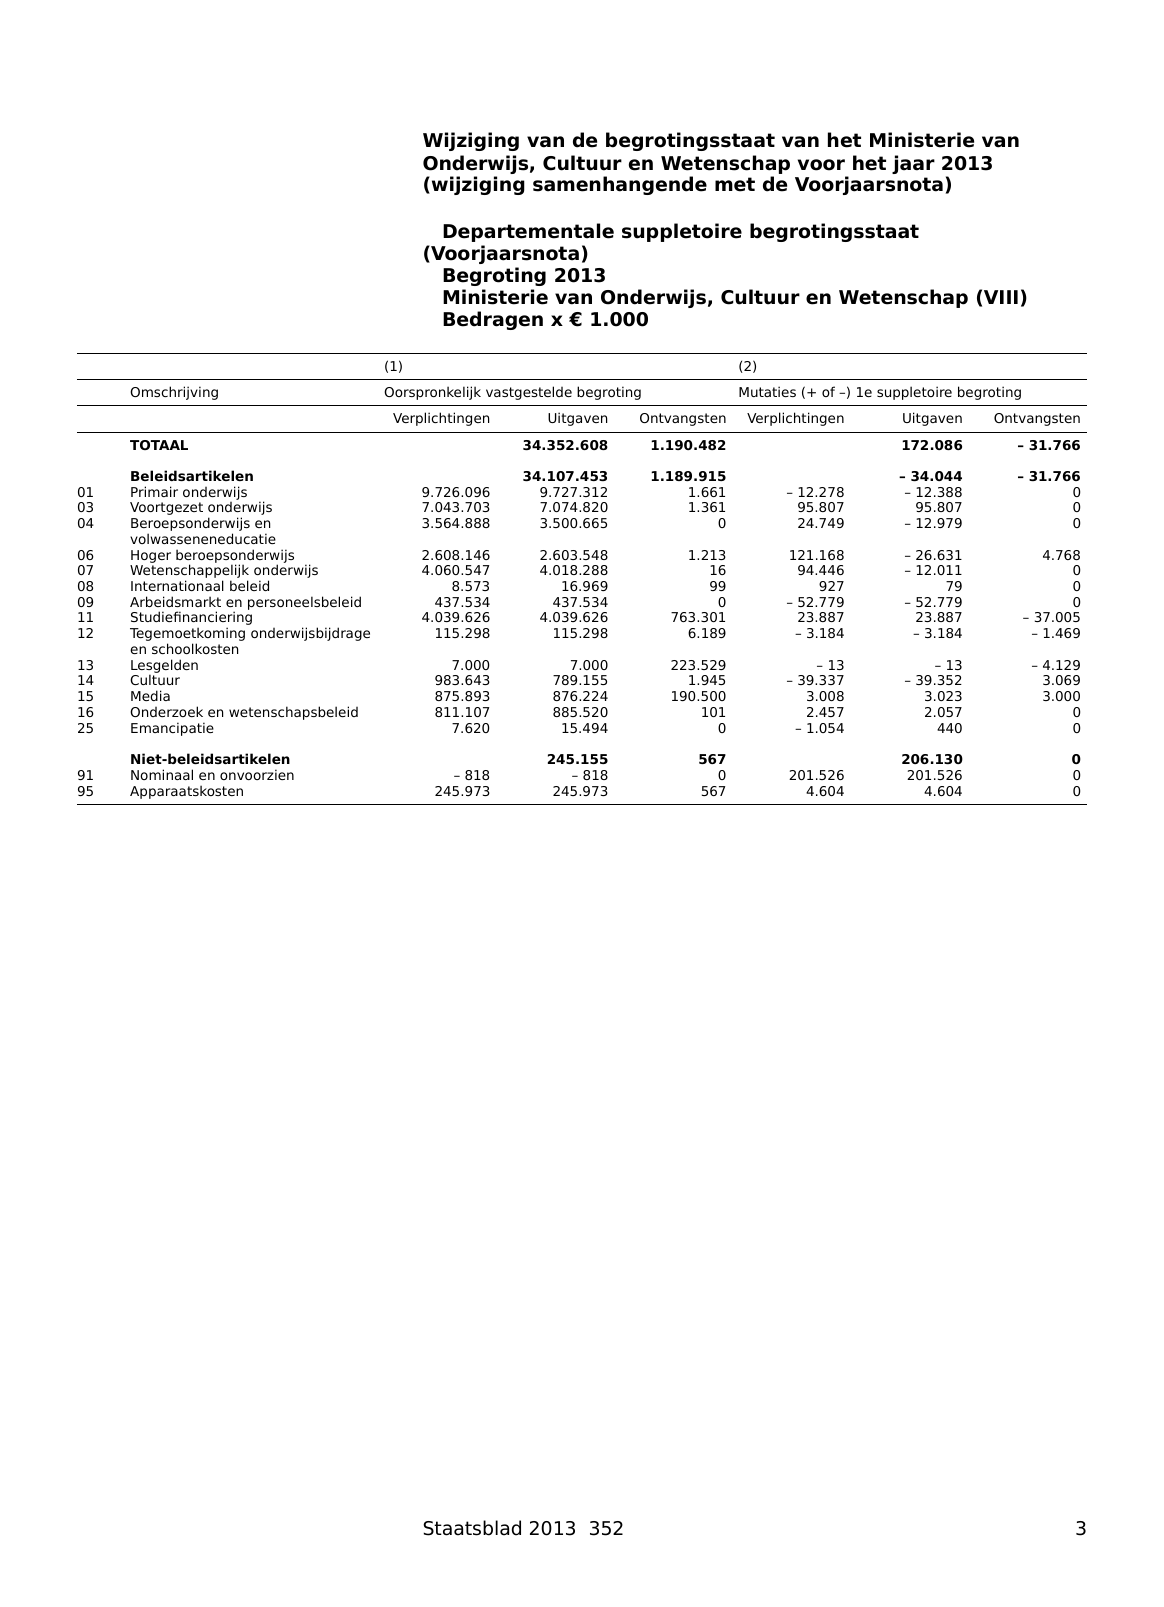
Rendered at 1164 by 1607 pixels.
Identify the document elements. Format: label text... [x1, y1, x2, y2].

table_cell Uitgaven [496, 406, 614, 432]
table_cell – 37.005 [969, 610, 1087, 626]
table_cell Uitgaven [850, 406, 968, 432]
table_cell 101 [614, 705, 732, 720]
table_cell [378, 453, 496, 469]
table_header [850, 354, 968, 379]
table_cell 08 [77, 579, 124, 594]
table_cell – 12.011 [850, 563, 968, 579]
table_cell [732, 433, 850, 453]
table_cell 811.107 [378, 705, 496, 720]
table_cell 4.060.547 [378, 563, 496, 579]
table_cell 2.057 [850, 705, 968, 720]
table_cell [124, 453, 378, 469]
table_cell 0 [969, 752, 1087, 768]
table_cell – 31.766 [969, 469, 1087, 484]
table_header [124, 354, 378, 379]
table_cell 95.807 [850, 500, 968, 516]
table_cell 34.107.453 [496, 469, 614, 484]
table_cell 876.224 [496, 689, 614, 705]
table_cell 16 [614, 563, 732, 579]
table_cell 13 [77, 658, 124, 673]
table_cell 121.168 [732, 548, 850, 563]
table_header [969, 354, 1087, 379]
table_cell 245.155 [496, 752, 614, 768]
table_cell – 4.129 [969, 658, 1087, 673]
table_cell 3.000 [969, 689, 1087, 705]
table_cell [77, 469, 124, 484]
table_cell 7.074.820 [496, 500, 614, 516]
table_cell [77, 433, 124, 453]
table_cell Beleidsartikelen [124, 469, 378, 484]
table_cell Cultuur [124, 673, 378, 689]
table_cell [496, 736, 614, 752]
table_cell 3.069 [969, 673, 1087, 689]
table_cell – 818 [496, 768, 614, 783]
table_cell Wetenschappelijk onderwijs [124, 563, 378, 579]
table_cell 34.352.608 [496, 433, 614, 453]
table_cell 15.494 [496, 720, 614, 736]
table_cell – 13 [850, 658, 968, 673]
subtitle Wijziging van de begrotingsstaat van het Ministerie van Onderwijs, Cultuur en Wetenschap voor het jaar 2013 (wijziging samenhangende met de Voorjaarsnota) [422, 130, 1087, 196]
table_cell 4.604 [850, 783, 968, 804]
table_cell Verplichtingen [732, 406, 850, 432]
table_header [77, 354, 124, 379]
table_cell – 3.184 [850, 626, 968, 657]
table_cell 4.039.626 [496, 610, 614, 626]
table_cell 2.457 [732, 705, 850, 720]
table_cell 201.526 [732, 768, 850, 783]
table_cell 14 [77, 673, 124, 689]
table_cell [969, 453, 1087, 469]
table_cell 983.643 [378, 673, 496, 689]
table_cell 6.189 [614, 626, 732, 657]
table_cell [614, 453, 732, 469]
table_cell 7.000 [496, 658, 614, 673]
table_cell 16.969 [496, 579, 614, 594]
table_cell [378, 433, 496, 453]
table_cell 0 [969, 595, 1087, 610]
table_cell 25 [77, 720, 124, 736]
table_cell Ontvangsten [614, 406, 732, 432]
table_cell – 39.337 [732, 673, 850, 689]
table_cell 12 [77, 626, 124, 657]
table_cell [378, 469, 496, 484]
table_cell [124, 406, 378, 432]
table_cell [732, 469, 850, 484]
table_cell 95.807 [732, 500, 850, 516]
table_cell Emancipatie [124, 720, 378, 736]
table_cell Apparaatskosten [124, 783, 378, 804]
table_cell 4.018.288 [496, 563, 614, 579]
table_cell 245.973 [496, 783, 614, 804]
table_cell [77, 406, 124, 432]
table_cell 7.620 [378, 720, 496, 736]
table_cell 0 [969, 485, 1087, 500]
table_cell 4.039.626 [378, 610, 496, 626]
table_cell 567 [614, 783, 732, 804]
table_cell 3.008 [732, 689, 850, 705]
table_cell Lesgelden [124, 658, 378, 673]
table_cell Beroepsonderwijs en volwasseneneducatie [124, 516, 378, 547]
table_cell – 39.352 [850, 673, 968, 689]
table_cell 201.526 [850, 768, 968, 783]
table_cell 4.604 [732, 783, 850, 804]
table_cell 440 [850, 720, 968, 736]
table_cell 789.155 [496, 673, 614, 689]
table_cell [850, 453, 968, 469]
table_cell 3.564.888 [378, 516, 496, 547]
table_cell 07 [77, 563, 124, 579]
table_cell [496, 453, 614, 469]
table_cell 0 [969, 783, 1087, 804]
table_cell 875.893 [378, 689, 496, 705]
table_cell [378, 736, 496, 752]
table_cell [732, 453, 850, 469]
table_cell 15 [77, 689, 124, 705]
table_cell 0 [969, 720, 1087, 736]
table_cell [378, 752, 496, 768]
table_cell Onderzoek en wetenschapsbeleid [124, 705, 378, 720]
table_cell 223.529 [614, 658, 732, 673]
table_cell – 12.278 [732, 485, 850, 500]
table_cell 23.887 [850, 610, 968, 626]
table_cell – 26.631 [850, 548, 968, 563]
table_cell – 1.469 [969, 626, 1087, 657]
table_cell 79 [850, 579, 968, 594]
table_cell – 52.779 [732, 595, 850, 610]
table_header [614, 354, 732, 379]
text Begroting 2013 [422, 265, 1087, 287]
table_cell 206.130 [850, 752, 968, 768]
table_cell 0 [969, 516, 1087, 547]
table_cell Ontvangsten [969, 406, 1087, 432]
table_cell – 1.054 [732, 720, 850, 736]
table_cell 927 [732, 579, 850, 594]
table_cell 09 [77, 595, 124, 610]
table_cell Primair onderwijs [124, 485, 378, 500]
table_cell Hoger beroepsonderwijs [124, 548, 378, 563]
table_cell – 31.766 [969, 433, 1087, 453]
table_cell [77, 752, 124, 768]
table_header (1) [378, 354, 496, 379]
text Bedragen x € 1.000 [422, 309, 1087, 331]
table_cell 95 [77, 783, 124, 804]
table_cell 2.603.548 [496, 548, 614, 563]
table_cell 0 [969, 768, 1087, 783]
table_cell Arbeidsmarkt en personeelsbeleid [124, 595, 378, 610]
table_cell 1.213 [614, 548, 732, 563]
table_cell [732, 752, 850, 768]
table_cell 23.887 [732, 610, 850, 626]
table_cell – 52.779 [850, 595, 968, 610]
table_cell 24.749 [732, 516, 850, 547]
table_cell 99 [614, 579, 732, 594]
table_cell 94.446 [732, 563, 850, 579]
table_cell 2.608.146 [378, 548, 496, 563]
table_cell 190.500 [614, 689, 732, 705]
table_cell 0 [969, 500, 1087, 516]
table_cell 9.727.312 [496, 485, 614, 500]
table_cell 437.534 [378, 595, 496, 610]
table_cell 16 [77, 705, 124, 720]
table_cell 437.534 [496, 595, 614, 610]
table_cell Nominaal en onvoorzien [124, 768, 378, 783]
text Departementale suppletoire begrotingsstaat (Voorjaarsnota) [422, 221, 1087, 265]
table_cell 0 [614, 768, 732, 783]
table_cell – 3.184 [732, 626, 850, 657]
table_cell 4.768 [969, 548, 1087, 563]
table_cell Omschrijving [124, 380, 378, 405]
table_cell 0 [614, 595, 732, 610]
table_cell 1.361 [614, 500, 732, 516]
table_cell – 818 [378, 768, 496, 783]
table_cell 1.945 [614, 673, 732, 689]
table_cell 7.000 [378, 658, 496, 673]
table_cell Niet-beleidsartikelen [124, 752, 378, 768]
table_cell TOTAAL [124, 433, 378, 453]
table_cell 8.573 [378, 579, 496, 594]
table_cell 11 [77, 610, 124, 626]
table_cell 9.726.096 [378, 485, 496, 500]
table_cell 06 [77, 548, 124, 563]
table_cell 1.190.482 [614, 433, 732, 453]
table_cell 0 [614, 720, 732, 736]
table_header [496, 354, 614, 379]
table_cell Tegemoetkoming onderwijsbijdrage en schoolkosten [124, 626, 378, 657]
table_cell Mutaties (+ of –) 1e suppletoire begroting [732, 380, 1087, 405]
table_cell Internationaal beleid [124, 579, 378, 594]
table_cell – 12.388 [850, 485, 968, 500]
table_cell 03 [77, 500, 124, 516]
table_cell [969, 736, 1087, 752]
table_cell [732, 736, 850, 752]
table_cell 567 [614, 752, 732, 768]
table_cell 04 [77, 516, 124, 547]
table_cell 885.520 [496, 705, 614, 720]
table_cell 245.973 [378, 783, 496, 804]
table_header (2) [732, 354, 850, 379]
table_cell [77, 380, 124, 405]
table_cell 3.023 [850, 689, 968, 705]
table_cell 91 [77, 768, 124, 783]
text Ministerie van Onderwijs, Cultuur en Wetenschap (VIII) [422, 287, 1087, 309]
table_cell 0 [614, 516, 732, 547]
table_cell 0 [969, 579, 1087, 594]
table_cell 172.086 [850, 433, 968, 453]
table_cell [614, 736, 732, 752]
table_cell 0 [969, 705, 1087, 720]
table_cell [850, 736, 968, 752]
table_cell Studiefinanciering [124, 610, 378, 626]
table_cell 1.189.915 [614, 469, 732, 484]
table_cell – 34.044 [850, 469, 968, 484]
table_cell [77, 736, 124, 752]
table_cell 01 [77, 485, 124, 500]
table_cell Media [124, 689, 378, 705]
table_cell [124, 736, 378, 752]
table_cell 763.301 [614, 610, 732, 626]
table_cell 0 [969, 563, 1087, 579]
table_cell Verplichtingen [378, 406, 496, 432]
table_cell – 12.979 [850, 516, 968, 547]
table_cell 7.043.703 [378, 500, 496, 516]
table_cell 3.500.665 [496, 516, 614, 547]
table_cell Voortgezet onderwijs [124, 500, 378, 516]
table_cell – 13 [732, 658, 850, 673]
table_cell Oorspronkelijk vastgestelde begroting [378, 380, 732, 405]
table_cell 115.298 [378, 626, 496, 657]
table_cell 1.661 [614, 485, 732, 500]
table_cell [77, 453, 124, 469]
table_cell 115.298 [496, 626, 614, 657]
